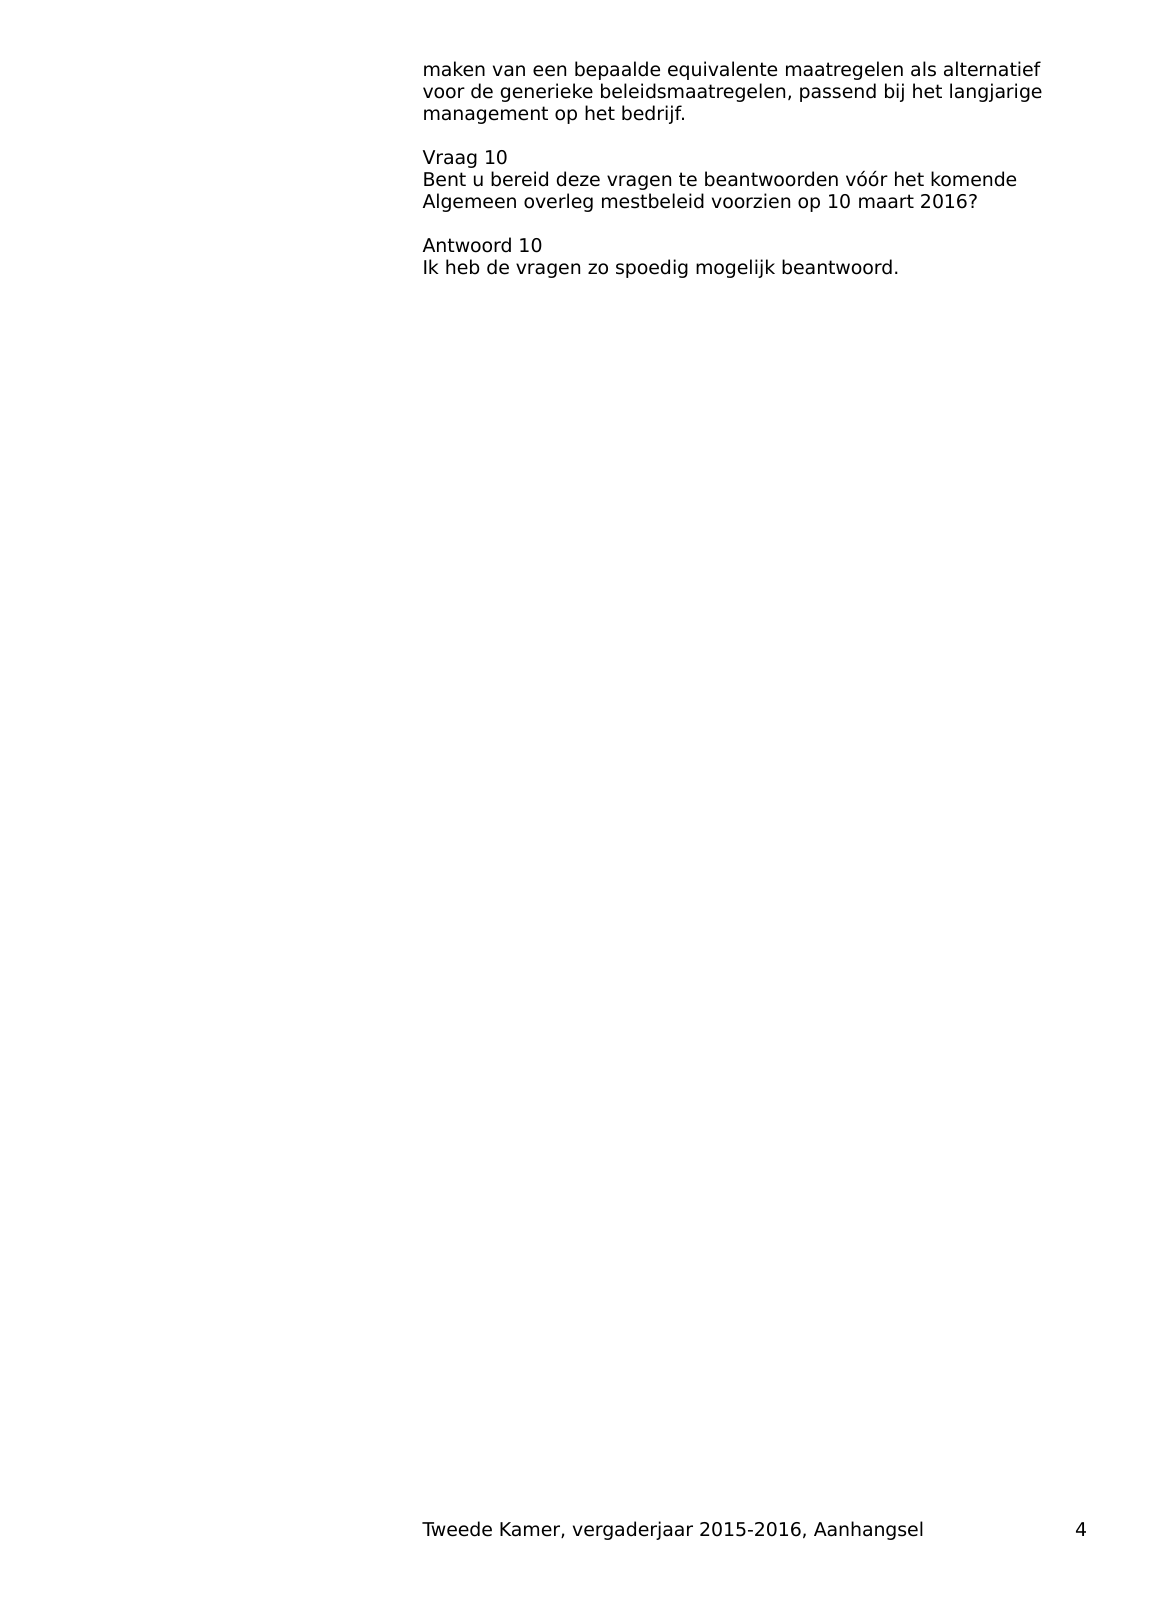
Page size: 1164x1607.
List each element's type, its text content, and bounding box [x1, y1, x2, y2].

text Ik heb de vragen zo spoedig mogelijk beantwoord. [422, 257, 1087, 279]
text Vraag 10 [422, 147, 1087, 169]
text maken van een bepaalde equivalente maatregelen als alternatief voor de generieke beleidsmaatregelen, passend bij het langjarige management op het bedrijf. [422, 59, 1087, 125]
text Bent u bereid deze vragen te beantwoorden vóór het komende Algemeen overleg mestbeleid voorzien op 10 maart 2016? [422, 169, 1087, 213]
text Antwoord 10 [422, 235, 1087, 257]
